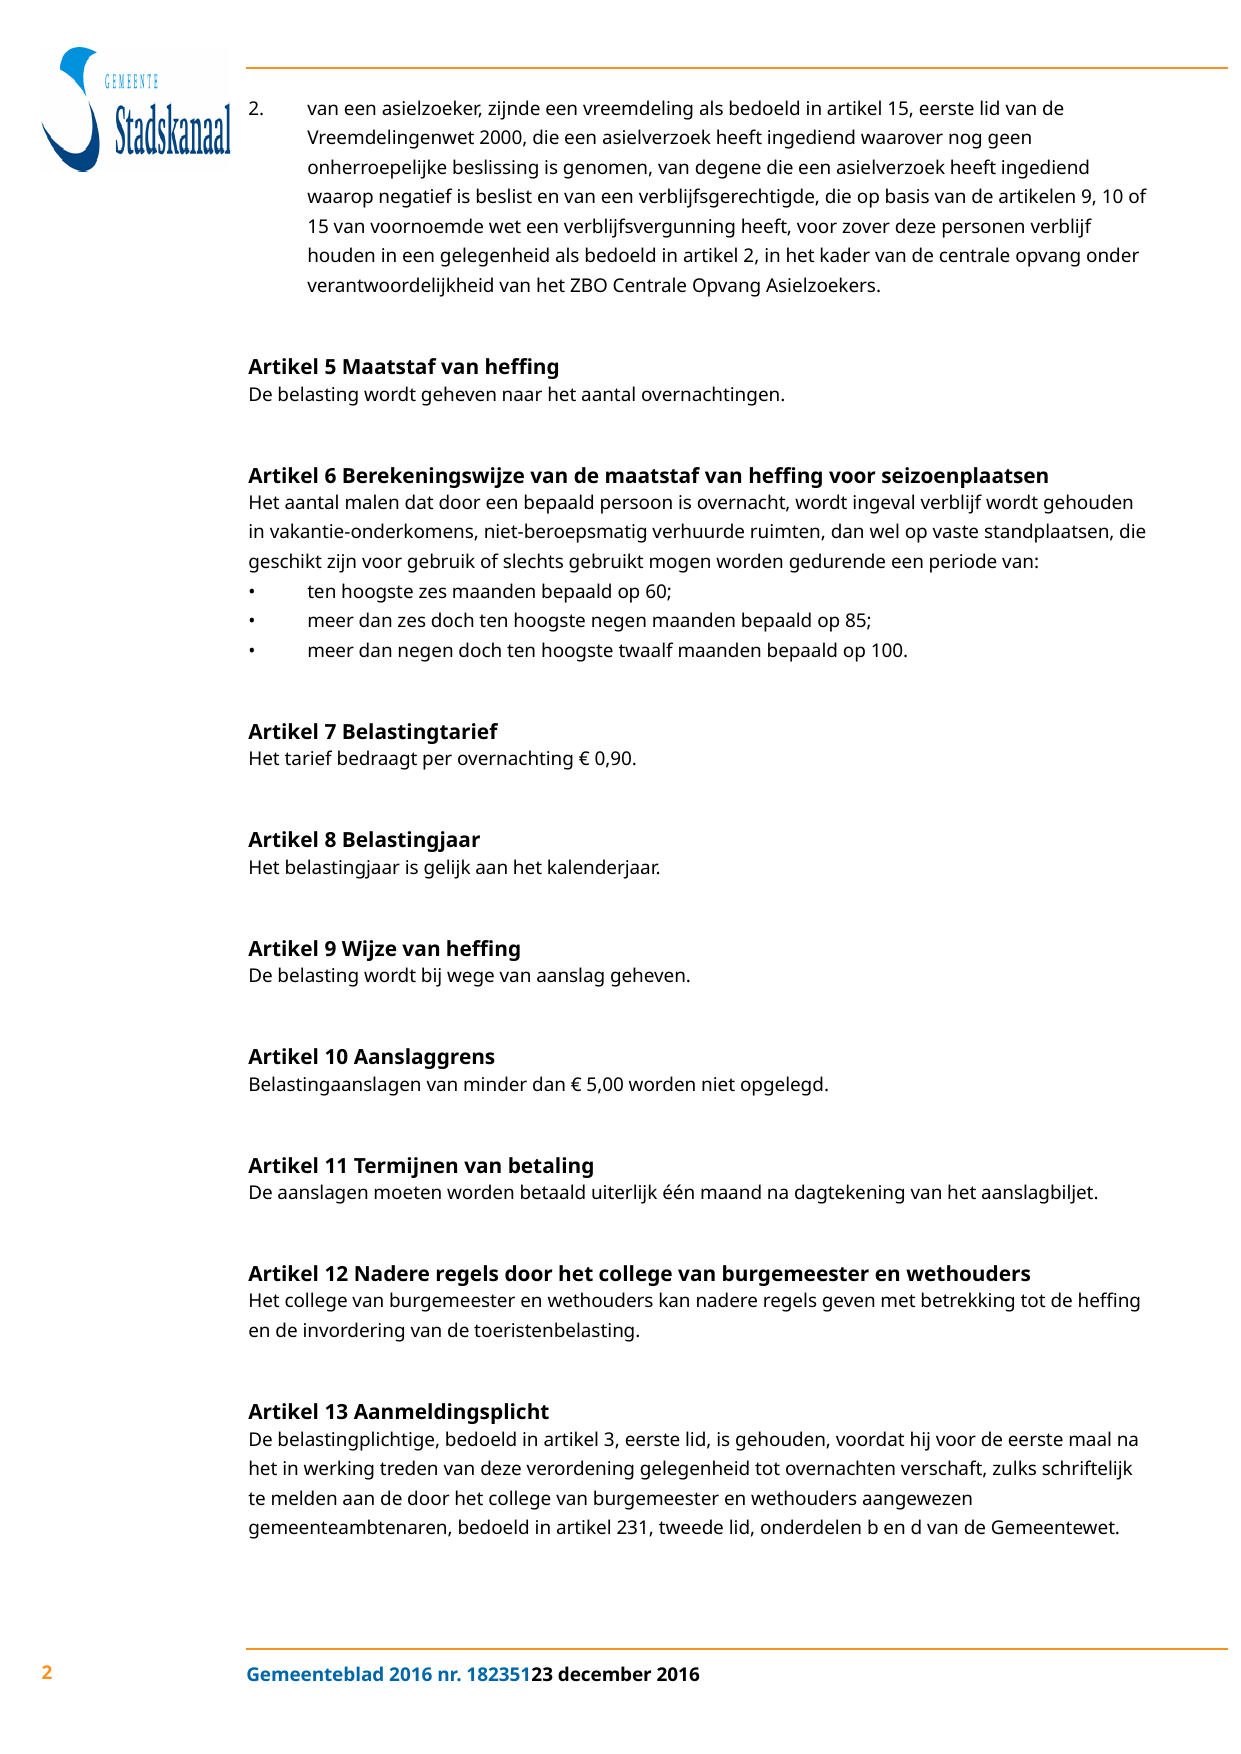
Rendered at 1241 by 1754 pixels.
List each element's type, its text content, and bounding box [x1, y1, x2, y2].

text Artikel 7 Belastingtarief [248, 717, 1152, 746]
list van een asielzoeker, zijnde een vreemdeling als bedoeld in artikel 15, eerste lid van de Vreemdelingenwet 2000, die een asielverzoek heeft ingediend waarover nog geen onherroepelijke beslissing is genomen, van degene die een asielverzoek heeft ingediend waarop negatief is beslist en van een verblijfsgerechtigde, die op basis van de artikelen 9, 10 of 15 van voornoemde wet een verblijfsvergunning heeft, voor zover deze personen verblijf houden in een gelegenheid als bedoeld in artikel 2, in het kader van de centrale opvang onder verantwoordelijkheid van het ZBO Centrale Opvang Asielzoekers. [248, 95, 1152, 298]
text Artikel 11 Termijnen van betaling [248, 1151, 1152, 1179]
text Het tarief bedraagt per overnachting € 0,90. [248, 746, 1152, 771]
text De belasting wordt bij wege van aanslag geheven. [248, 962, 1152, 988]
list meer dan negen doch ten hoogste twaalf maanden bepaald op 100. [248, 637, 1152, 663]
text Artikel 5 Maatstaf van heffing [248, 352, 1152, 381]
text Artikel 10 Aanslaggrens [248, 1042, 1152, 1071]
text De belastingplichtige, bedoeld in artikel 3, eerste lid, is gehouden, voordat hij voor de eerste maal na het in werking treden van deze verordening gelegenheid tot overnachten verschaft, zulks schriftelijk te melden aan de door het college van burgemeester en wethouders aangewezen gemeenteambtenaren, bedoeld in artikel 231, tweede lid, onderdelen b en d van de Gemeentewet. [248, 1426, 1152, 1540]
text Artikel 12 Nadere regels door het college van burgemeester en wethouders [248, 1259, 1152, 1288]
text Belastingaanslagen van minder dan € 5,00 worden niet opgelegd. [248, 1071, 1152, 1097]
list meer dan zes doch ten hoogste negen maanden bepaald op 85; [248, 607, 1152, 633]
text Artikel 9 Wijze van heffing [248, 934, 1152, 962]
text Het aantal malen dat door een bepaald persoon is overnacht, wordt ingeval verblijf wordt gehouden in vakantie-onderkomens, niet-beroepsmatig verhuurde ruimten, dan wel op vaste standplaatsen, die geschikt zijn voor gebruik of slechts gebruikt mogen worden gedurende een periode van: [248, 489, 1152, 574]
list ten hoogste zes maanden bepaald op 60; [248, 578, 1152, 604]
text Artikel 13 Aanmeldingsplicht [248, 1397, 1152, 1426]
text De belasting wordt geheven naar het aantal overnachtingen. [248, 381, 1152, 406]
text De aanslagen moeten worden betaald uiterlijk één maand na dagtekening van het aanslagbiljet. [248, 1179, 1152, 1205]
text Artikel 8 Belastingjaar [248, 826, 1152, 854]
text Artikel 6 Berekeningswijze van de maatstaf van heffing voor seizoenplaatsen [248, 461, 1152, 489]
text Het belastingjaar is gelijk aan het kalenderjaar. [248, 854, 1152, 880]
picture [41, 47, 231, 172]
text Het college van burgemeester en wethouders kan nadere regels geven met betrekking tot de heffing en de invordering van de toeristenbelasting. [248, 1288, 1152, 1343]
